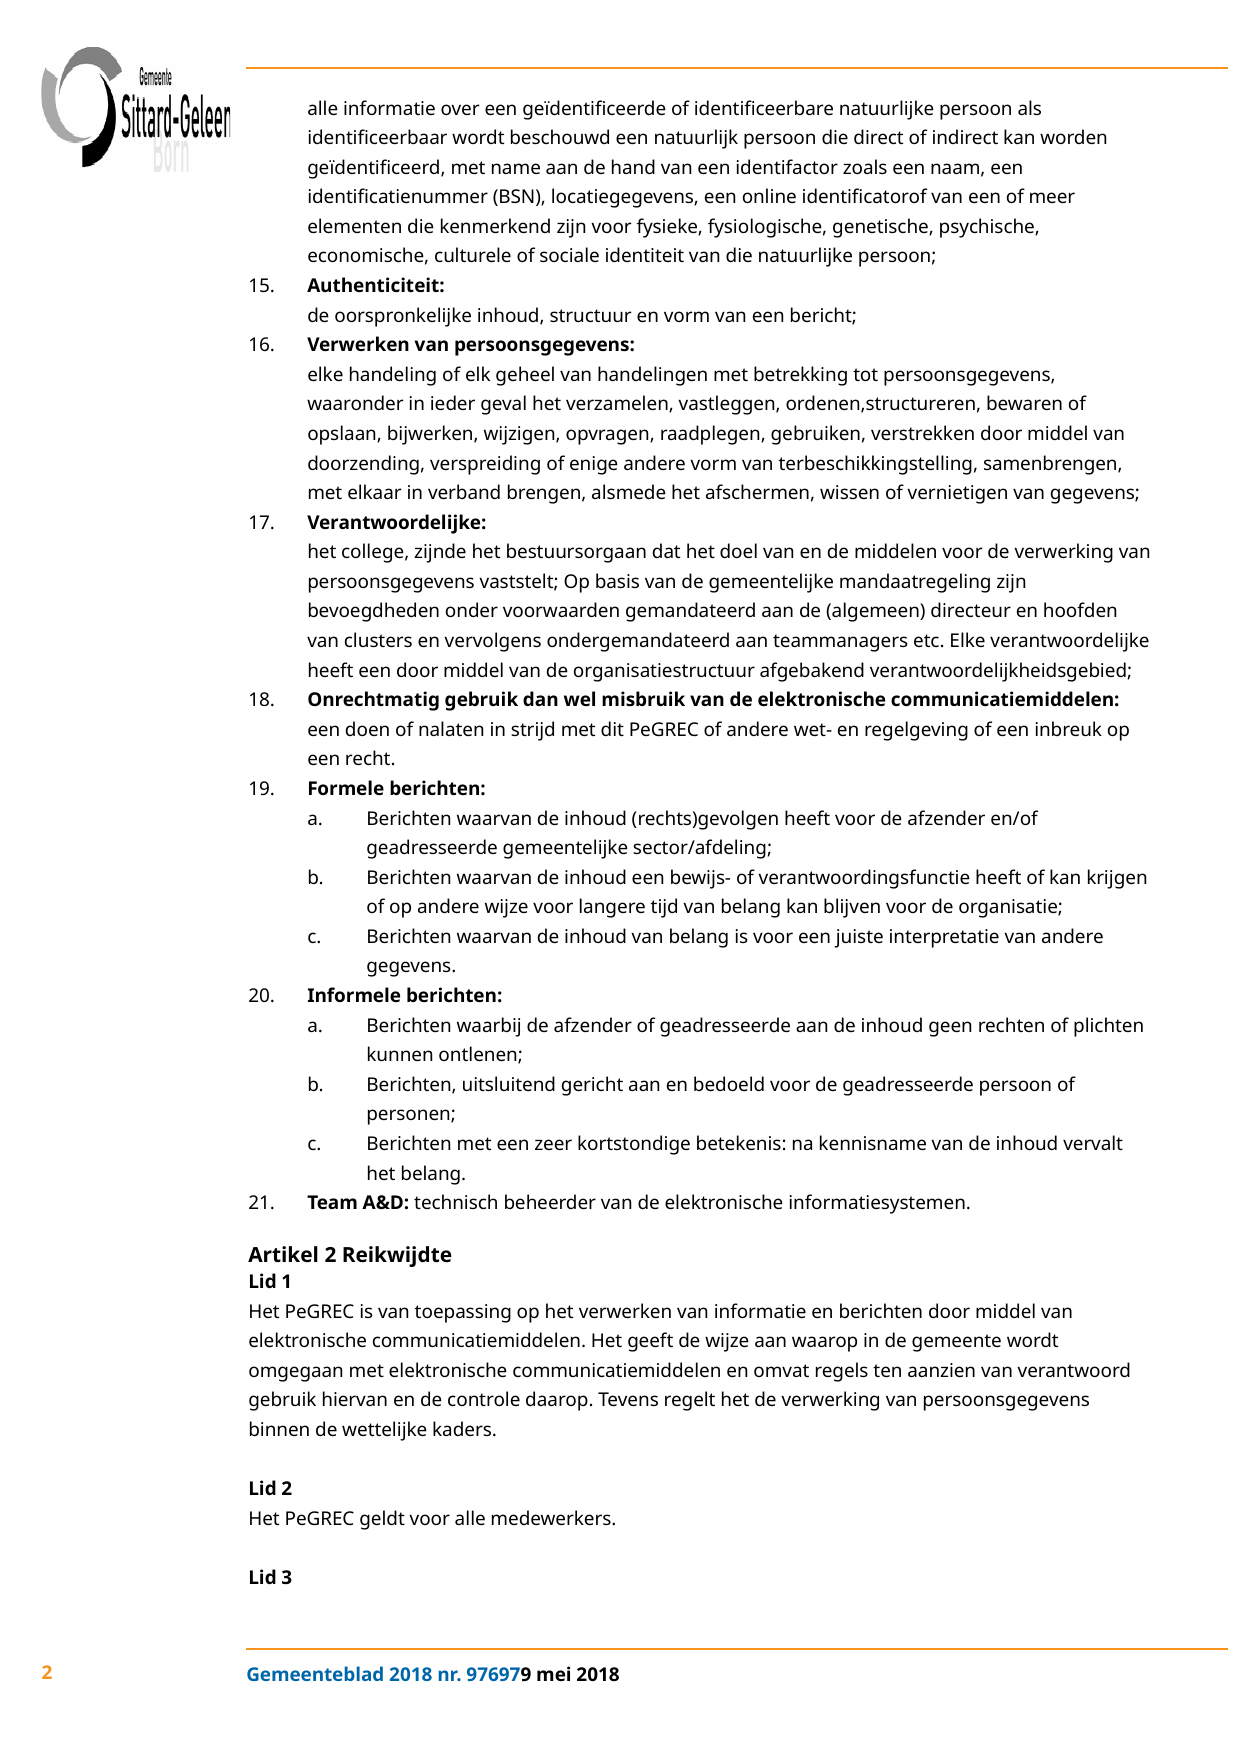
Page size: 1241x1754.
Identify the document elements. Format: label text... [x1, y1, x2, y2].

list alle informatie over een geïdentificeerde of identificeerbare natuurlijke persoon als identificeerbaar wordt beschouwd een natuurlijk persoon die direct of indirect kan worden geïdentificeerd, met name aan de hand van een identifactor zoals een naam, een identificatienummer (BSN), locatiegegevens, een online identificatorof van een of meer elementen die kenmerkend zijn voor fysieke, fysiologische, genetische, psychische, economische, culturele of sociale identiteit van die natuurlijke persoon; [248, 95, 1152, 268]
list Verwerken van persoonsgegevens: [248, 331, 1152, 357]
text Artikel 2 Reikwijdte [248, 1240, 1152, 1268]
list de oorspronkelijke inhoud, structuur en vorm van een bericht; [248, 302, 1152, 328]
list Authenticiteit: [248, 272, 1152, 298]
list Berichten, uitsluitend gericht aan en bedoeld voor de geadresseerde persoon of personen; [307, 1071, 1152, 1126]
text Lid 2 [248, 1475, 1152, 1501]
list het college, zijnde het bestuursorgaan dat het doel van en de middelen voor de verwerking van persoonsgegevens vaststelt; Op basis van de gemeentelijke mandaatregeling zijn bevoegdheden onder voorwaarden gemandateerd aan de (algemeen) directeur en hoofden van clusters en vervolgens ondergemandateerd aan teammanagers etc. Elke verantwoordelijke heeft een door middel van de organisatiestructuur afgebakend verantwoordelijkheidsgebied; [248, 538, 1152, 683]
list Verantwoordelijke: [248, 509, 1152, 535]
list Informele berichten: [248, 982, 1152, 1008]
text Het PeGREC geldt voor alle medewerkers. [248, 1505, 1152, 1531]
list Berichten waarbij de afzender of geadresseerde aan de inhoud geen rechten of plichten kunnen ontlenen; [307, 1012, 1152, 1067]
text Lid 3 [248, 1564, 1152, 1590]
list Team A&D: technisch beheerder van de elektronische informatiesystemen. [248, 1189, 1152, 1215]
text Het PeGREC is van toepassing op het verwerken van informatie en berichten door middel van elektronische communicatiemiddelen. Het geeft de wijze aan waarop in de gemeente wordt omgegaan met elektronische communicatiemiddelen en omvat regels ten aanzien van verantwoord gebruik hiervan en de controle daarop. Tevens regelt het de verwerking van persoonsgegevens binnen de wettelijke kaders. [248, 1298, 1152, 1442]
list elke handeling of elk geheel van handelingen met betrekking tot persoonsgegevens, waaronder in ieder geval het verzamelen, vastleggen, ordenen,structureren, bewaren of opslaan, bijwerken, wijzigen, opvragen, raadplegen, gebruiken, verstrekken door middel van doorzending, verspreiding of enige andere vorm van terbeschikkingstelling, samenbrengen, met elkaar in verband brengen, alsmede het afschermen, wissen of vernietigen van gegevens; [248, 361, 1152, 505]
list een doen of nalaten in strijd met dit PeGREC of andere wet- en regelgeving of een inbreuk op een recht. [248, 716, 1152, 771]
text Lid 1 [248, 1268, 1152, 1294]
picture [41, 47, 231, 172]
list Berichten met een zeer kortstondige betekenis: na kennisname van de inhoud vervalt het belang. [307, 1130, 1152, 1186]
list Onrechtmatig gebruik dan wel misbruik van de elektronische communicatiemiddelen: [248, 686, 1152, 712]
list Berichten waarvan de inhoud een bewijs- of verantwoordingsfunctie heeft of kan krijgen of op andere wijze voor langere tijd van belang kan blijven voor de organisatie; [307, 864, 1152, 919]
list Berichten waarvan de inhoud van belang is voor een juiste interpretatie van andere gegevens. [307, 923, 1152, 978]
list Formele berichten: [248, 775, 1152, 801]
list Berichten waarvan de inhoud (rechts)gevolgen heeft voor de afzender en/of geadresseerde gemeentelijke sector/afdeling; [307, 805, 1152, 860]
